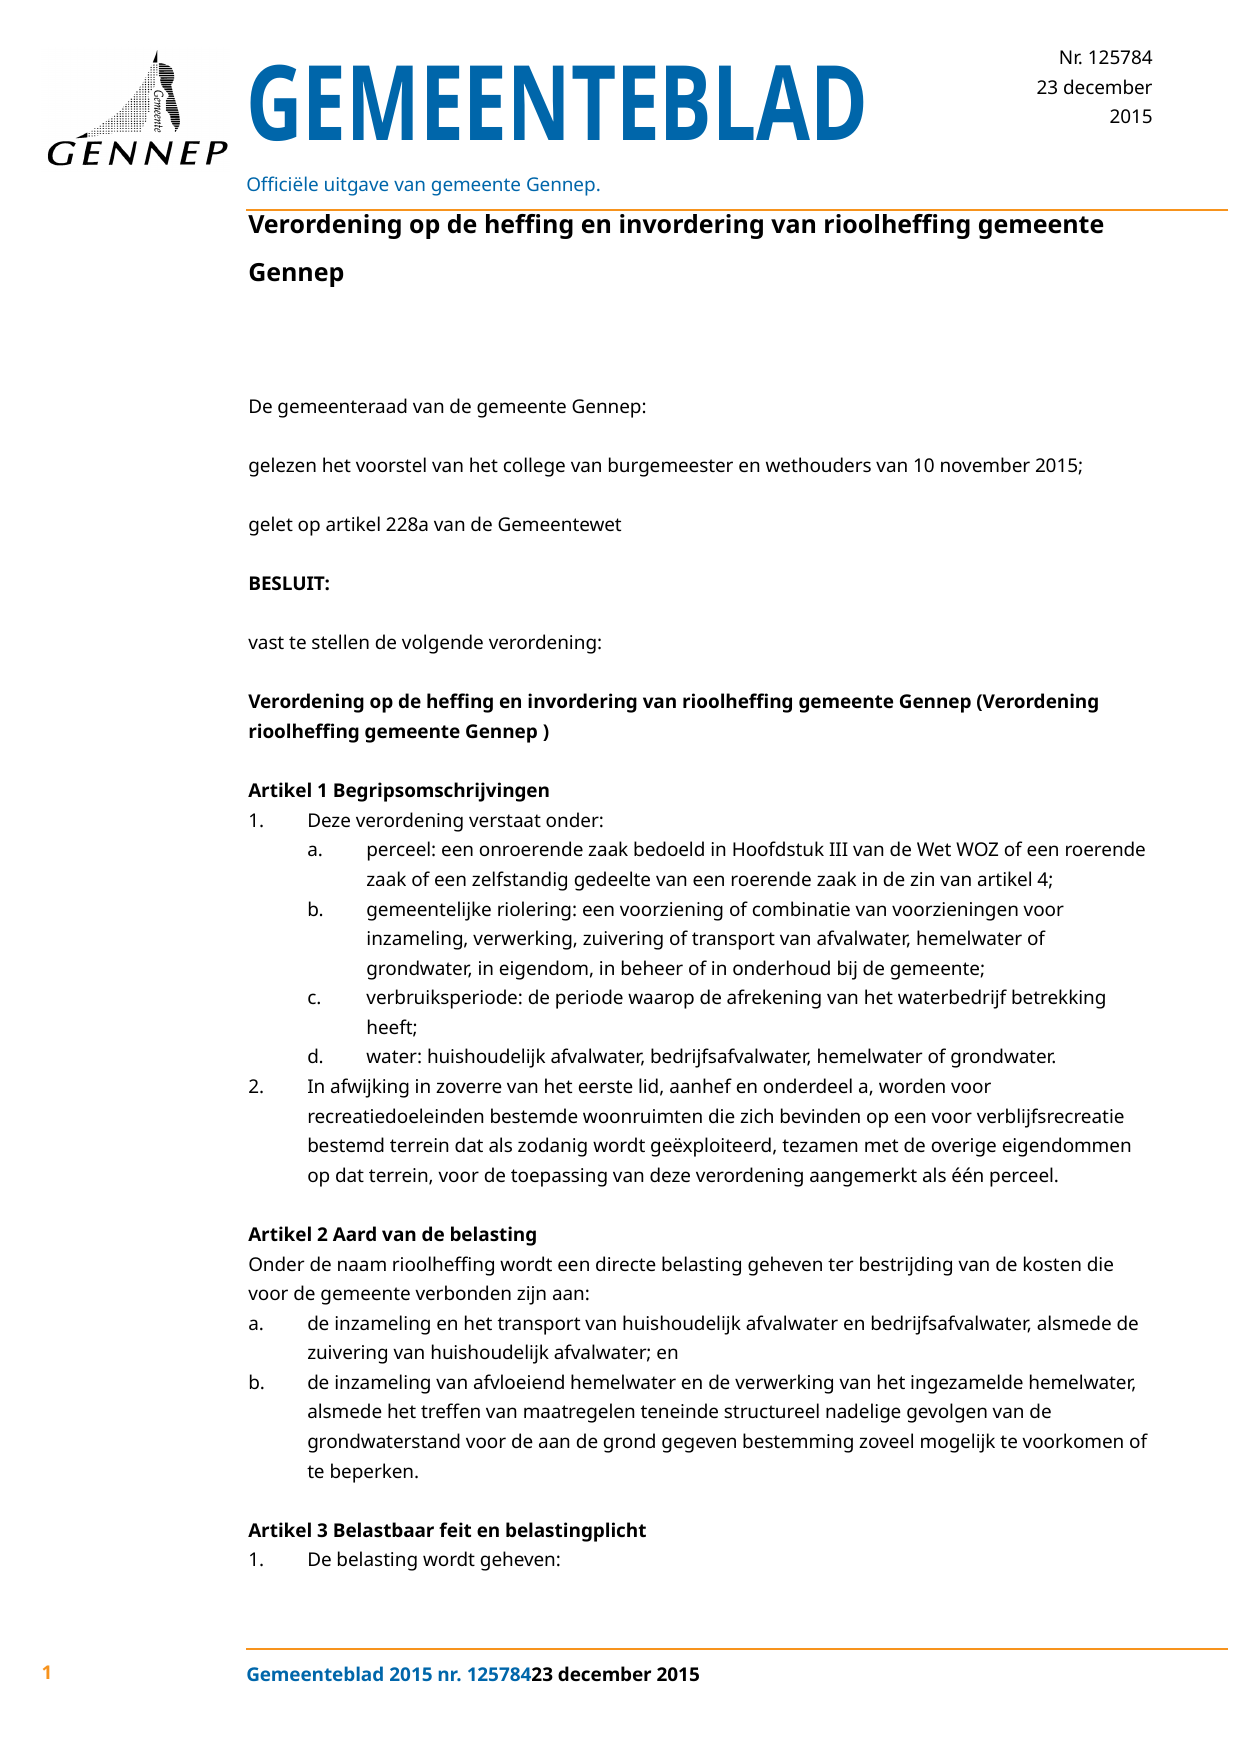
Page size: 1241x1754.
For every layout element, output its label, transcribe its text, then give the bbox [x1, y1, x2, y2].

text Artikel 1 Begripsomschrijvingen [248, 777, 1152, 803]
picture [41, 47, 231, 172]
list gemeentelijke riolering: een voorziening of combinatie van voorzieningen voor inzameling, verwerking, zuivering of transport van afvalwater, hemelwater of grondwater, in eigendom, in beheer of in onderhoud bij de gemeente; [307, 896, 1152, 981]
text Verordening op de heffing en invordering van rioolheffing gemeente Gennep (Verordening rioolheffing gemeente Gennep ) [248, 689, 1152, 744]
list de inzameling en het transport van huishoudelijk afvalwater en bedrijfsafvalwater, alsmede de zuivering van huishoudelijk afvalwater; en [248, 1310, 1152, 1365]
list Deze verordening verstaat onder: [248, 807, 1152, 833]
text BESLUIT: [248, 570, 1152, 596]
text De gemeenteraad van de gemeente Gennep: [248, 393, 1152, 419]
text gelezen het voorstel van het college van burgemeester en wethouders van 10 november 2015; [248, 452, 1152, 478]
text Artikel 2 Aard van de belasting [248, 1221, 1152, 1247]
list water: huishoudelijk afvalwater, bedrijfsafvalwater, hemelwater of grondwater. [307, 1044, 1152, 1069]
text Artikel 3 Belastbaar feit en belastingplicht [248, 1517, 1152, 1543]
text Onder de naam rioolheffing wordt een directe belasting geheven ter bestrijding van de kosten die voor de gemeente verbonden zijn aan: [248, 1251, 1152, 1306]
list De belasting wordt geheven: [248, 1547, 1152, 1572]
list perceel: een onroerende zaak bedoeld in Hoofdstuk III van de Wet WOZ of een roerende zaak of een zelfstandig gedeelte van een roerende zaak in de zin van artikel 4; [307, 837, 1152, 892]
list verbruiksperiode: de periode waarop de afrekening van het waterbedrijf betrekking heeft; [307, 984, 1152, 1040]
text vast te stellen de volgende verordening: [248, 629, 1152, 655]
list de inzameling van afvloeiend hemelwater en de verwerking van het ingezamelde hemelwater, alsmede het treffen van maatregelen teneinde structureel nadelige gevolgen van de grondwaterstand voor de aan de grond gegeven bestemming zoveel mogelijk te voorkomen of te beperken. [248, 1369, 1152, 1484]
text Verordening op de heffing en invordering van rioolheffing gemeente Gennep [248, 211, 1152, 288]
list In afwijking in zoverre van het eerste lid, aanhef en onderdeel a, worden voor recreatiedoeleinden bestemde woonruimten die zich bevinden op een voor verblijfsrecreatie bestemd terrein dat als zodanig wordt geëxploiteerd, tezamen met de overige eigendommen op dat terrein, voor de toepassing van deze verordening aangemerkt als één perceel. [248, 1073, 1152, 1188]
text gelet op artikel 228a van de Gemeentewet [248, 511, 1152, 537]
